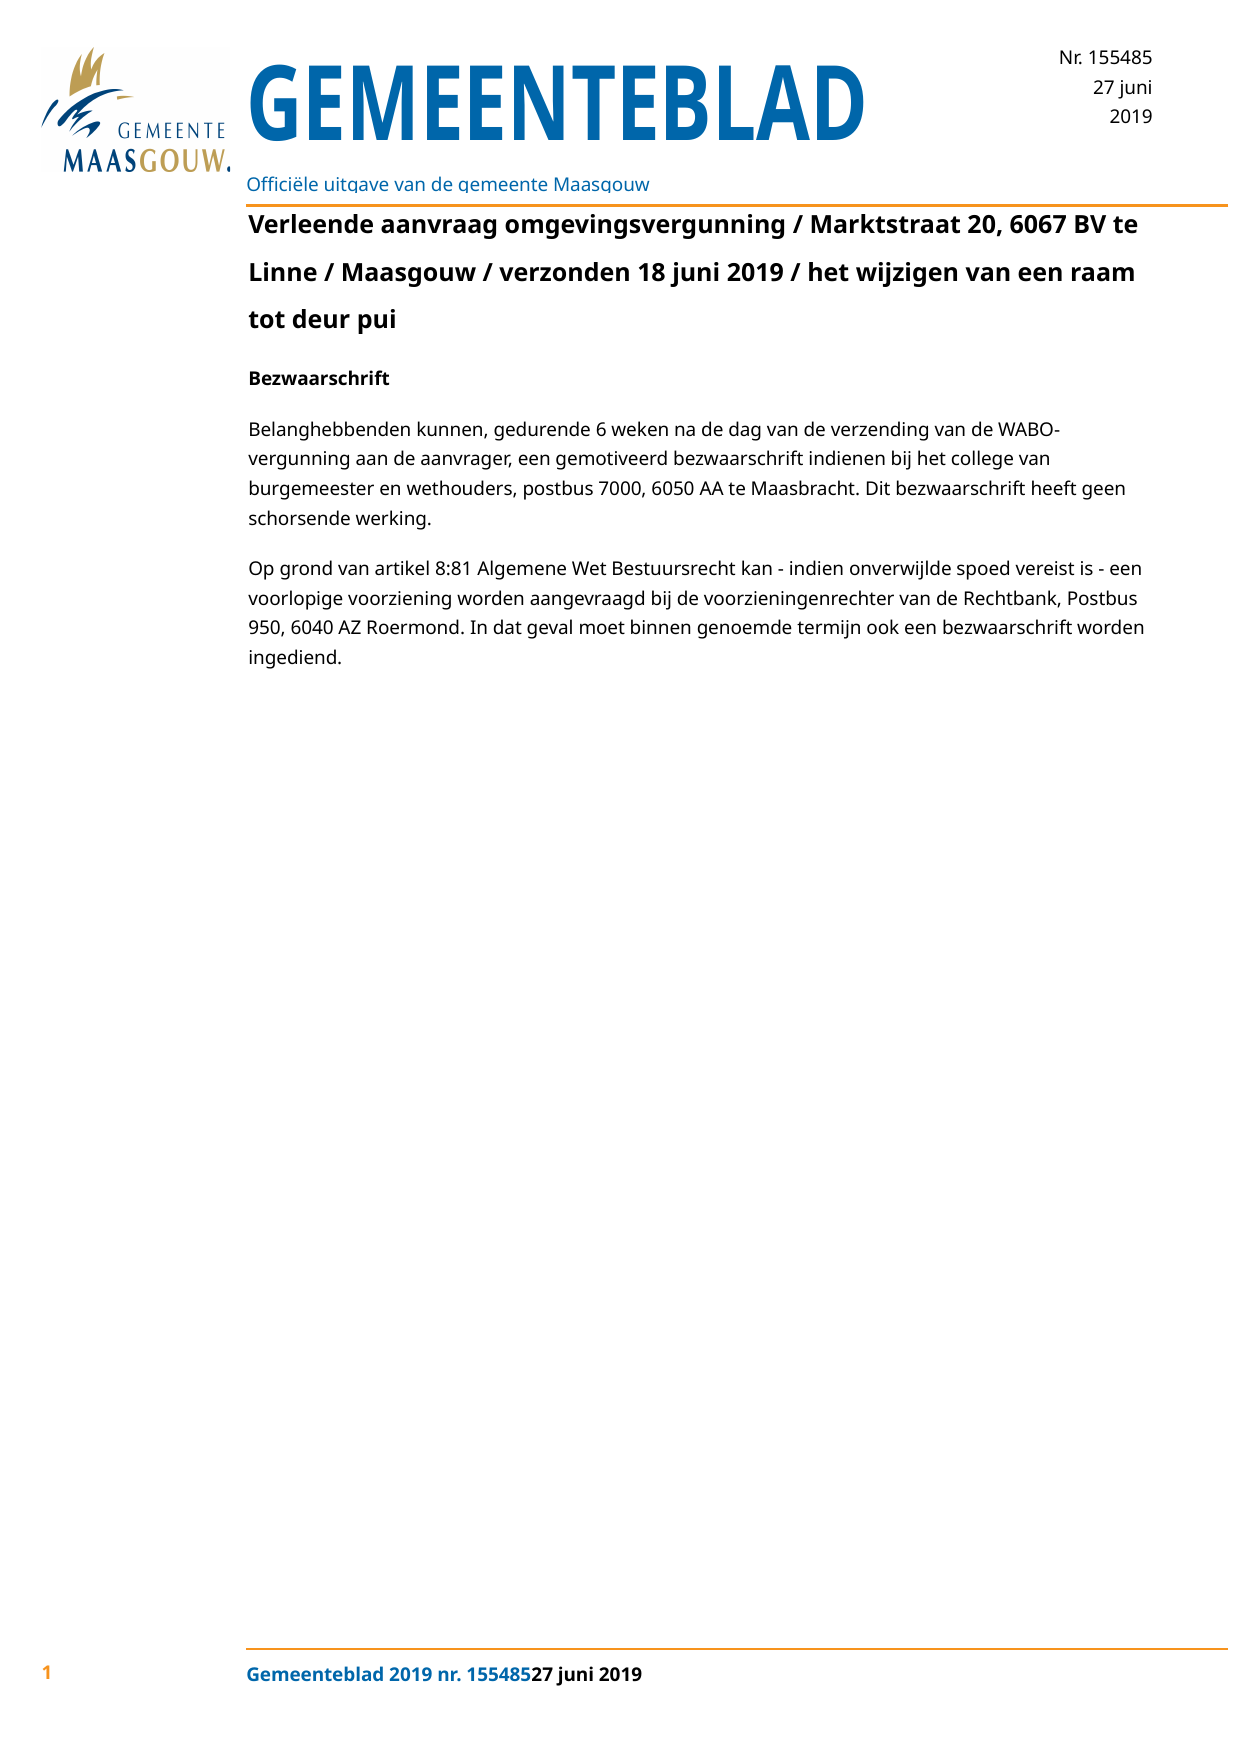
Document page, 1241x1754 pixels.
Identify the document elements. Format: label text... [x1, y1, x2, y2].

picture [41, 47, 231, 172]
text Verleende aanvraag omgevingsvergunning / Marktstraat 20, 6067 BV te Linne / Maasgouw / verzonden 18 juni 2019 / het wijzigen van een raam tot deur pui [248, 207, 1152, 336]
text Bezwaarschrift [248, 366, 1152, 391]
text Op grond van artikel 8:81 Algemene Wet Bestuursrecht kan - indien onverwijlde spoed vereist is - een voorlopige voorziening worden aangevraagd bij de voorzieningenrechter van de Rechtbank, Postbus 950, 6040 AZ Roermond. In dat geval moet binnen genoemde termijn ook een bezwaarschrift worden ingediend. [248, 555, 1152, 669]
text Belanghebbenden kunnen, gedurende 6 weken na de dag van de verzending van de WABO-vergunning aan de aanvrager, een gemotiveerd bezwaarschrift indienen bij het college van burgemeester en wethouders, postbus 7000, 6050 AA te Maasbracht. Dit bezwaarschrift heeft geen schorsende werking. [248, 416, 1152, 530]
